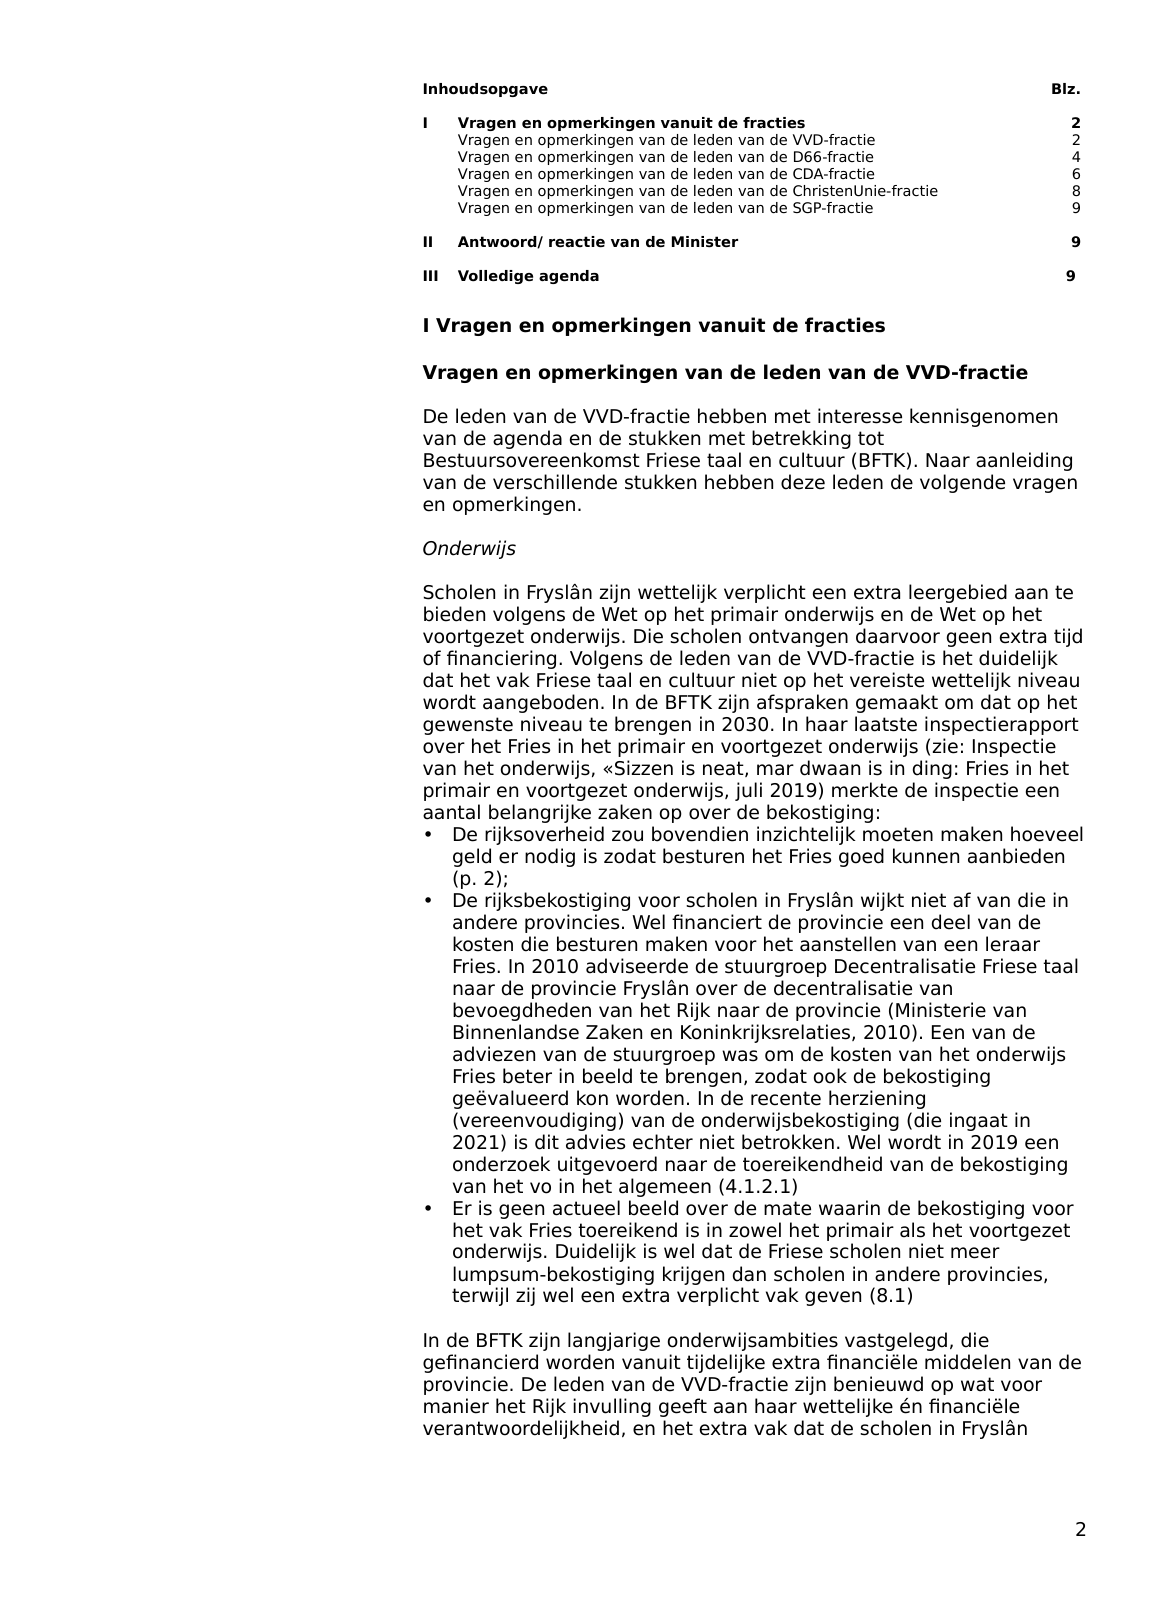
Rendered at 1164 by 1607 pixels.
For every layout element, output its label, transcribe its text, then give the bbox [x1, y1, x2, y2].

table_cell 9 [1028, 268, 1087, 285]
table_cell 9 [1028, 200, 1087, 217]
table_cell 2 [1028, 115, 1087, 132]
table_cell [422, 251, 452, 268]
table_cell [422, 200, 452, 217]
table_cell [422, 183, 452, 200]
text Scholen in Fryslân zijn wettelijk verplicht een extra leergebied aan te bieden volgens de Wet op het primair onderwijs en de Wet op het voortgezet onderwijs. Die scholen ontvangen daarvoor geen extra tijd of financiering. Volgens de leden van de VVD-fractie is het duidelijk dat het vak Friese taal en cultuur niet op het vereiste wettelijk niveau wordt aangeboden. In de BFTK zijn afspraken gemaakt om dat op het gewenste niveau te brengen in 2030. In haar laatste inspectierapport over het Fries in het primair en voortgezet onderwijs (zie: Inspectie van het onderwijs, «Sizzen is neat, mar dwaan is in ding: Fries in het primair en voortgezet onderwijs, juli 2019) merkte de inspectie een aantal belangrijke zaken op over de bekostiging: [422, 582, 1087, 824]
table_cell Vragen en opmerkingen van de leden van de VVD-fractie [452, 132, 1028, 149]
table_cell 2 [1028, 132, 1087, 149]
table_cell II [422, 234, 452, 251]
text • De rijksoverheid zou bovendien inzichtelijk moeten maken hoeveel geld er nodig is zodat besturen het Fries goed kunnen aanbieden (p. 2); [422, 824, 1087, 890]
table_cell [1028, 98, 1087, 115]
text De leden van de VVD-fractie hebben met interesse kennisgenomen van de agenda en de stukken met betrekking tot Bestuursovereenkomst Friese taal en cultuur (BFTK). Naar aanleiding van de verschillende stukken hebben deze leden de volgende vragen en opmerkingen. [422, 406, 1087, 516]
subtitle I Vragen en opmerkingen vanuit de fracties [422, 315, 1087, 337]
table_cell Vragen en opmerkingen van de leden van de SGP-fractie [452, 200, 1028, 217]
table_cell Antwoord/ reactie van de Minister [452, 234, 1028, 251]
table_header Inhoudsopgave [422, 81, 1028, 98]
table_cell Vragen en opmerkingen van de leden van de ChristenUnie-fractie [452, 183, 1028, 200]
table_cell Vragen en opmerkingen van de leden van de D66-fractie [452, 149, 1028, 166]
text • De rijksbekostiging voor scholen in Fryslân wijkt niet af van die in andere provincies. Wel financiert de provincie een deel van de kosten die besturen maken voor het aanstellen van een leraar Fries. In 2010 adviseerde de stuurgroep Decentralisatie Friese taal naar de provincie Fryslân over de decentralisatie van bevoegdheden van het Rijk naar de provincie (Ministerie van Binnenlandse Zaken en Koninkrijksrelaties, 2010). Een van de adviezen van de stuurgroep was om de kosten van het onderwijs Fries beter in beeld te brengen, zodat ook de bekostiging geëvalueerd kon worden. In de recente herziening (vereenvoudiging) van de onderwijsbekostiging (die ingaat in 2021) is dit advies echter niet betrokken. Wel wordt in 2019 een onderzoek uitgevoerd naar de toereikendheid van de bekostiging van het vo in het algemeen (4.1.2.1) [422, 890, 1087, 1197]
table_cell 4 [1028, 149, 1087, 166]
text In de BFTK zijn langjarige onderwijsambities vastgelegd, die gefinancierd worden vanuit tijdelijke extra financiële middelen van de provincie. De leden van de VVD-fractie zijn benieuwd op wat voor manier het Rijk invulling geeft aan haar wettelijke én financiële verantwoordelijkheid, en het extra vak dat de scholen in Fryslân [422, 1329, 1087, 1439]
subtitle Onderwijs [422, 538, 1087, 560]
table_header Blz. [1028, 81, 1087, 98]
table_cell 6 [1028, 166, 1087, 183]
table_cell [422, 98, 452, 115]
table_cell [422, 132, 452, 149]
table_cell [422, 166, 452, 183]
table_cell III [422, 268, 452, 285]
table_cell [452, 98, 1028, 115]
table_cell Volledige agenda [452, 268, 1028, 285]
table_cell [1028, 251, 1087, 268]
table_cell [452, 217, 1028, 234]
table_cell [422, 149, 452, 166]
table_cell [1028, 217, 1087, 234]
table_cell 9 [1028, 234, 1087, 251]
table_cell [422, 217, 452, 234]
text • Er is geen actueel beeld over de mate waarin de bekostiging voor het vak Fries toereikend is in zowel het primair als het voortgezet onderwijs. Duidelijk is wel dat de Friese scholen niet meer lumpsum-bekostiging krijgen dan scholen in andere provincies, terwijl zij wel een extra verplicht vak geven (8.1) [422, 1197, 1087, 1307]
subtitle Vragen en opmerkingen van de leden van de VVD-fractie [422, 362, 1087, 384]
table_cell 8 [1028, 183, 1087, 200]
table_cell [452, 251, 1028, 268]
table_cell I [422, 115, 452, 132]
table_cell Vragen en opmerkingen van de leden van de CDA-fractie [452, 166, 1028, 183]
table_cell Vragen en opmerkingen vanuit de fracties [452, 115, 1028, 132]
